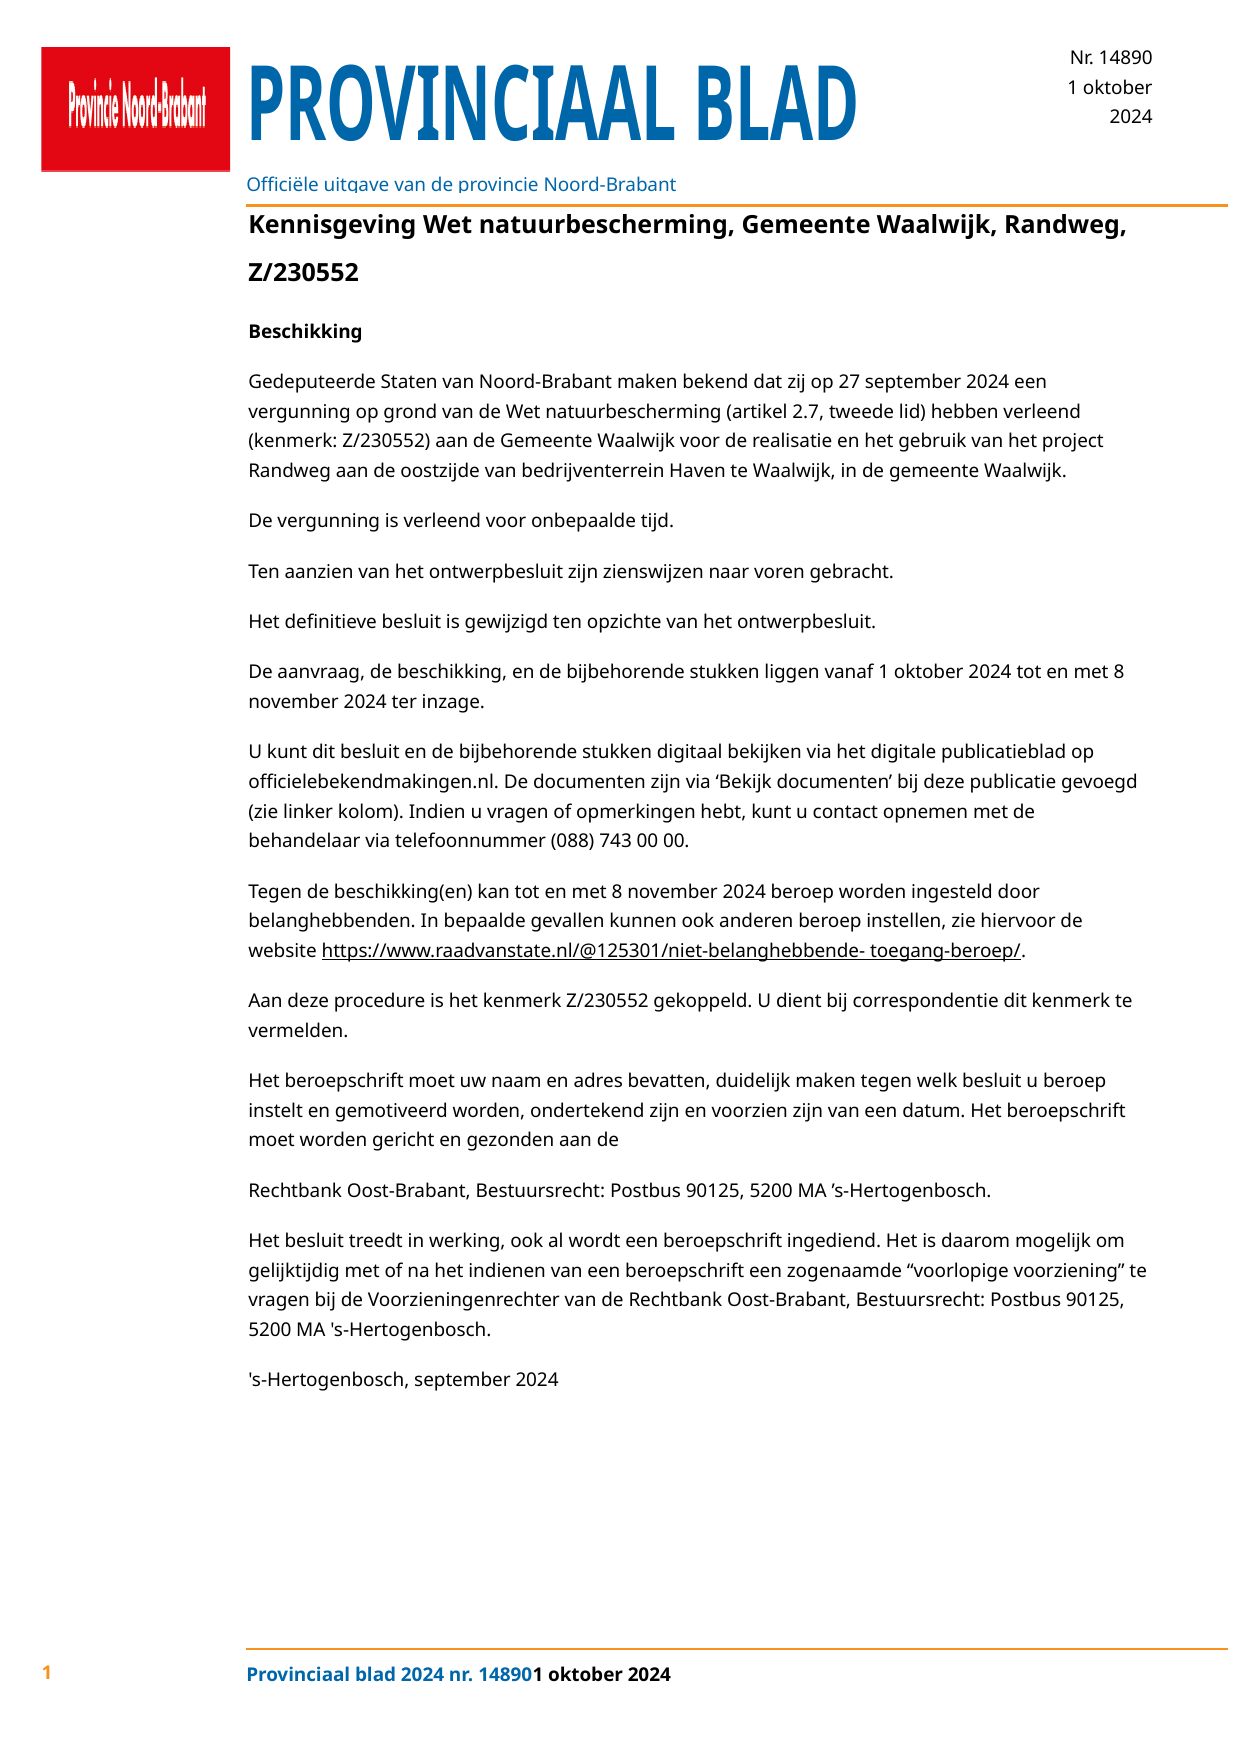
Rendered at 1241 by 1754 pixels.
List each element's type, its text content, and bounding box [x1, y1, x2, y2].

text Kennisgeving Wet natuurbescherming, Gemeente Waalwijk, Randweg, Z/230552 [248, 207, 1152, 288]
text Het besluit treedt in werking, ook al wordt een beroepschrift ingediend. Het is daarom mogelijk om gelijktijdig met of na het indienen van een beroepschrift een zogenaamde “voorlopige voorziening” te vragen bij de Voorzieningenrechter van de Rechtbank Oost-Brabant, Bestuursrecht: Postbus 90125, 5200 MA 's-Hertogenbosch. [248, 1227, 1152, 1342]
text Het beroepschrift moet uw naam en adres bevatten, duidelijk maken tegen welk besluit u beroep instelt en gemotiveerd worden, ondertekend zijn en voorzien zijn van een datum. Het beroepschrift moet worden gericht en gezonden aan de [248, 1067, 1152, 1152]
text Het definitieve besluit is gewijzigd ten opzichte van het ontwerpbesluit. [248, 608, 1152, 634]
text U kunt dit besluit en de bijbehorende stukken digitaal bekijken via het digitale publicatieblad op officielebekendmakingen.nl. De documenten zijn via ‘Bekijk documenten’ bij deze publicatie gevoegd (zie linker kolom). Indien u vragen of opmerkingen hebt, kunt u contact opnemen met de behandelaar via telefoonnummer (088) 743 00 00. [248, 739, 1152, 853]
text De aanvraag, de beschikking, en de bijbehorende stukken liggen vanaf 1 oktober 2024 tot en met 8 november 2024 ter inzage. [248, 659, 1152, 714]
text Aan deze procedure is het kenmerk Z/230552 gekoppeld. U dient bij correspondentie dit kenmerk te vermelden. [248, 987, 1152, 1043]
text Gedeputeerde Staten van Noord-Brabant maken bekend dat zij op 27 september 2024 een vergunning op grond van de Wet natuurbescherming (artikel 2.7, tweede lid) hebben verleend (kenmerk: Z/230552) aan de Gemeente Waalwijk voor de realisatie en het gebruik van het project Randweg aan de oostzijde van bedrijventerrein Haven te Waalwijk, in de gemeente Waalwijk. [248, 368, 1152, 483]
text Beschikking [248, 318, 1152, 344]
text 's-Hertogenbosch, september 2024 [248, 1367, 1152, 1392]
picture [41, 47, 231, 172]
text Rechtbank Oost-Brabant, Bestuursrecht: Postbus 90125, 5200 MA ’s-Hertogenbosch. [248, 1177, 1152, 1203]
text Tegen de beschikking(en) kan tot en met 8 november 2024 beroep worden ingesteld door belanghebbenden. In bepaalde gevallen kunnen ook anderen beroep instellen, zie hiervoor de website https://www.raadvanstate.nl/@125301/niet-belanghebbende- toegang-beroep/. [248, 878, 1152, 963]
text De vergunning is verleend voor onbepaalde tijd. [248, 507, 1152, 533]
text Ten aanzien van het ontwerpbesluit zijn zienswijzen naar voren gebracht. [248, 558, 1152, 584]
